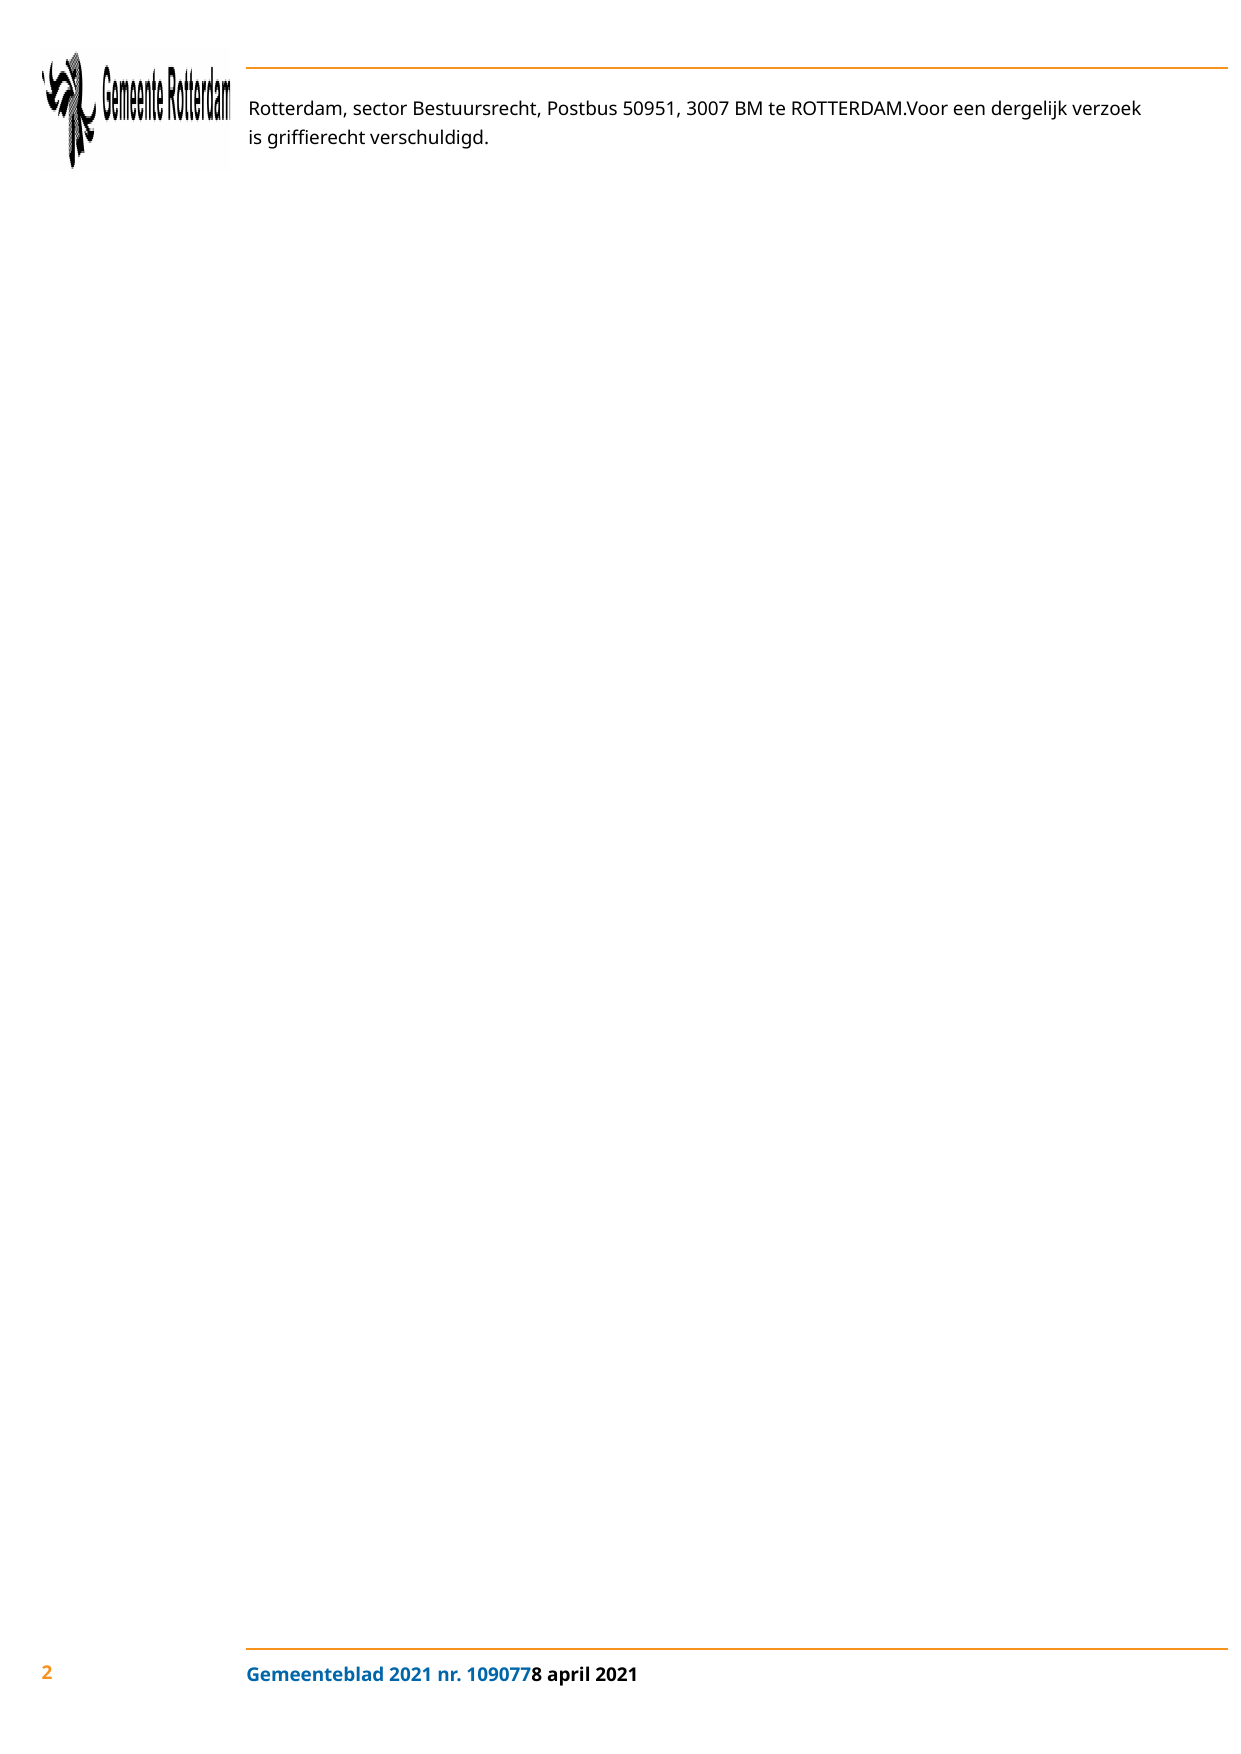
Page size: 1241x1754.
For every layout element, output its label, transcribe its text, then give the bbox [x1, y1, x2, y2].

text Rotterdam, sector Bestuursrecht, Postbus 50951, 3007 BM te ROTTERDAM.Voor een dergelijk verzoek is griffierecht verschuldigd. [248, 95, 1152, 150]
picture [41, 47, 231, 172]
